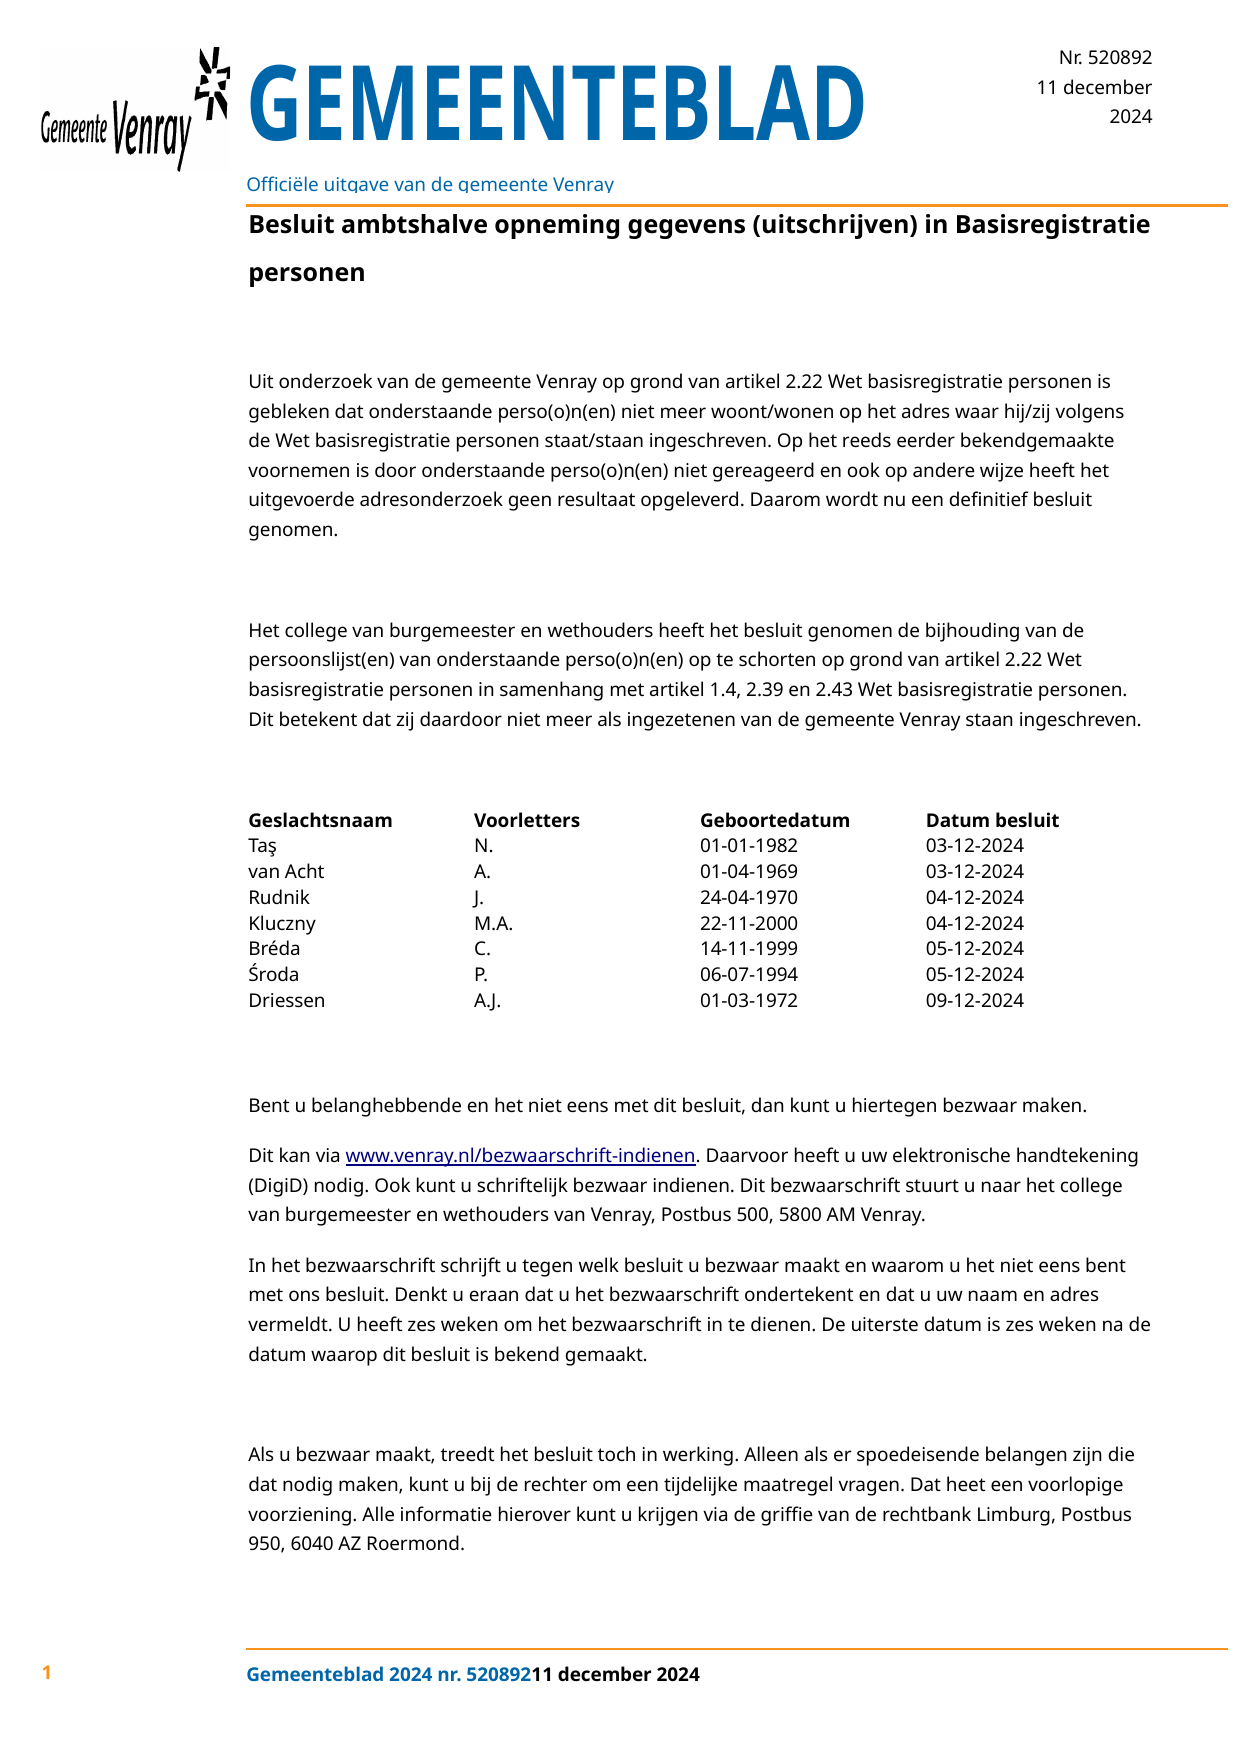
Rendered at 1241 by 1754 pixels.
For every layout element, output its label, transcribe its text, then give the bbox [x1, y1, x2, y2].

table_cell 14-11-1999 [700, 935, 926, 961]
table_cell A. [474, 858, 700, 884]
table_header Geslachtsnaam [248, 807, 474, 832]
table_cell P. [474, 961, 700, 987]
text Uit onderzoek van de gemeente Venray op grond van artikel 2.22 Wet basisregistratie personen is gebleken dat onderstaande perso(o)n(en) niet meer woont/wonen op het adres waar hij/zij volgens de Wet basisregistratie personen staat/staan ingeschreven. Op het reeds eerder bekendgemaakte voornemen is door onderstaande perso(o)n(en) niet gereageerd en ook op andere wijze heeft het uitgevoerde adresonderzoek geen resultaat opgeleverd. Daarom wordt nu een definitief besluit genomen. [248, 368, 1152, 542]
table_cell A.J. [474, 987, 700, 1013]
table_cell [926, 1013, 1152, 1038]
table_cell 03-12-2024 [926, 858, 1152, 884]
table_cell C. [474, 935, 700, 961]
table_cell Bréda [248, 935, 474, 961]
table_cell J. [474, 884, 700, 910]
table_cell 22-11-2000 [700, 910, 926, 935]
table_cell 09-12-2024 [926, 987, 1152, 1013]
table_header Datum besluit [926, 807, 1152, 832]
table_cell Środa [248, 961, 474, 987]
text Dit kan via www.venray.nl/bezwaarschrift-indienen. Daarvoor heeft u uw elektronische handtekening (DigiD) nodig. Ook kunt u schriftelijk bezwaar indienen. Dit bezwaarschrift stuurt u naar het college van burgemeester en wethouders van Venray, Postbus 500, 5800 AM Venray. [248, 1142, 1152, 1227]
table_cell 01-04-1969 [700, 858, 926, 884]
table_header Geboortedatum [700, 807, 926, 832]
table_cell Kluczny [248, 910, 474, 935]
table_cell 06-07-1994 [700, 961, 926, 987]
table_cell 03-12-2024 [926, 833, 1152, 858]
text Besluit ambtshalve opneming gegevens (uitschrijven) in Basisregistratie personen [248, 207, 1152, 288]
table_cell Rudnik [248, 884, 474, 910]
table_cell N. [474, 833, 700, 858]
table_cell Taş [248, 833, 474, 858]
table_cell M.A. [474, 910, 700, 935]
text Bent u belanghebbende en het niet eens met dit besluit, dan kunt u hiertegen bezwaar maken. [248, 1092, 1152, 1118]
table_cell 05-12-2024 [926, 961, 1152, 987]
table_cell 24-04-1970 [700, 884, 926, 910]
table_cell [700, 1013, 926, 1038]
table_cell Driessen [248, 987, 474, 1013]
table_cell [474, 1013, 700, 1038]
table_cell 01-01-1982 [700, 833, 926, 858]
table_cell 04-12-2024 [926, 884, 1152, 910]
table_cell van Acht [248, 858, 474, 884]
table_cell 04-12-2024 [926, 910, 1152, 935]
table_cell [248, 1013, 474, 1038]
table_cell 01-03-1972 [700, 987, 926, 1013]
picture [41, 47, 231, 172]
text Het college van burgemeester en wethouders heeft het besluit genomen de bijhouding van de persoonslijst(en) van onderstaande perso(o)n(en) op te schorten op grond van artikel 2.22 Wet basisregistratie personen in samenhang met artikel 1.4, 2.39 en 2.43 Wet basisregistratie personen. Dit betekent dat zij daardoor niet meer als ingezetenen van de gemeente Venray staan ingeschreven. [248, 617, 1152, 732]
text In het bezwaarschrift schrijft u tegen welk besluit u bezwaar maakt en waarom u het niet eens bent met ons besluit. Denkt u eraan dat u het bezwaarschrift ondertekent en dat u uw naam en adres vermeldt. U heeft zes weken om het bezwaarschrift in te dienen. De uiterste datum is zes weken na de datum waarop dit besluit is bekend gemaakt. [248, 1252, 1152, 1366]
table_header Voorletters [474, 807, 700, 832]
table_cell 05-12-2024 [926, 935, 1152, 961]
text Als u bezwaar maakt, treedt het besluit toch in werking. Alleen als er spoedeisende belangen zijn die dat nodig maken, kunt u bij de rechter om een tijdelijke maatregel vragen. Dat heet een voorlopige voorziening. Alle informatie hierover kunt u krijgen via de griffie van de rechtbank Limburg, Postbus 950, 6040 AZ Roermond. [248, 1442, 1152, 1556]
